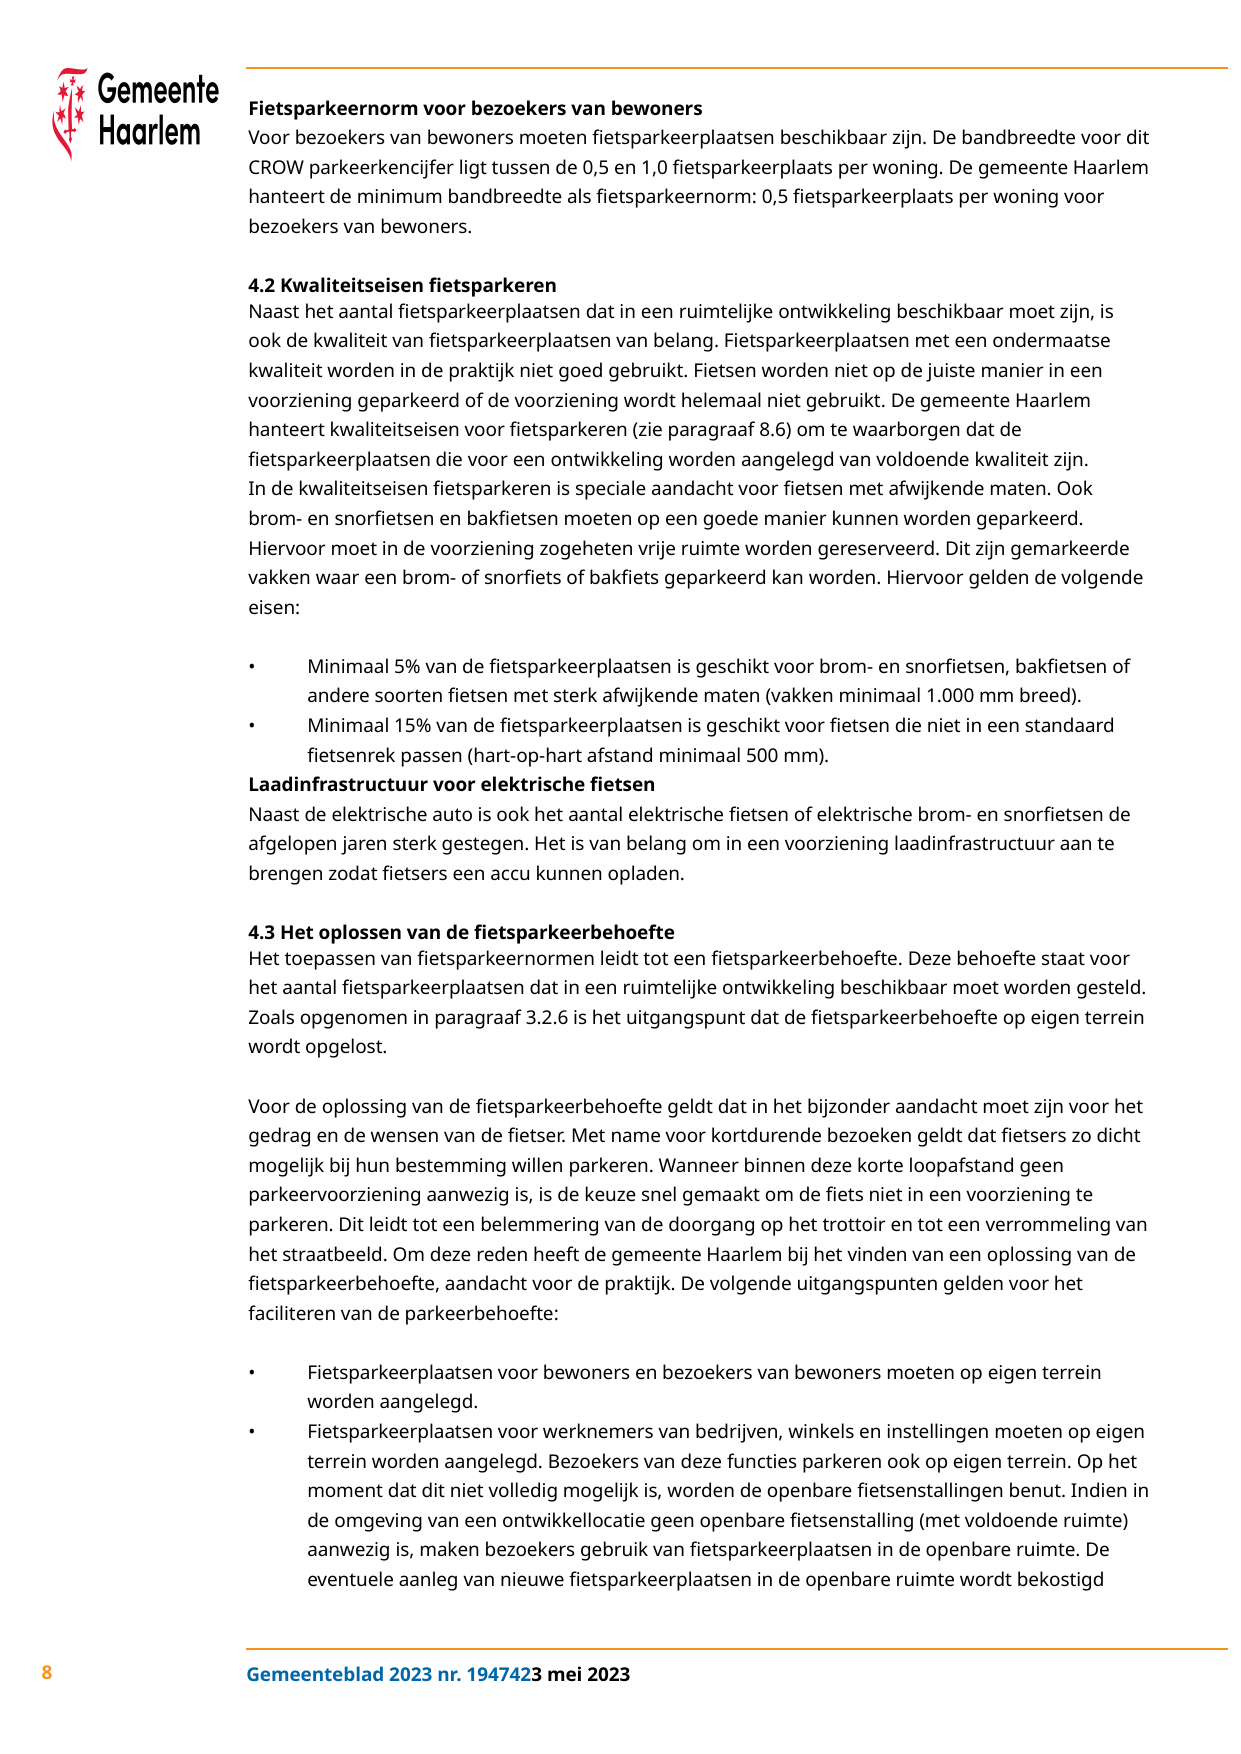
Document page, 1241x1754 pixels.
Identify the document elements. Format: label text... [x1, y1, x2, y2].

picture [41, 47, 231, 172]
text Het toepassen van fietsparkeernormen leidt tot een fietsparkeerbehoefte. Deze behoefte staat voor het aantal fietsparkeerplaatsen dat in een ruimtelijke ontwikkeling beschikbaar moet worden gesteld. Zoals opgenomen in paragraaf 3.2.6 is het uitgangspunt dat de fietsparkeerbehoefte op eigen terrein wordt opgelost. [248, 945, 1152, 1059]
text In de kwaliteitseisen fietsparkeren is speciale aandacht voor fietsen met afwijkende maten. Ook brom- en snorfietsen en bakfietsen moeten op een goede manier kunnen worden geparkeerd. Hiervoor moet in de voorziening zogeheten vrije ruimte worden gereserveerd. Dit zijn gemarkeerde vakken waar een brom- of snorfiets of bakfiets geparkeerd kan worden. Hiervoor gelden de volgende eisen: [248, 476, 1152, 619]
list Fietsparkeerplaatsen voor werknemers van bedrijven, winkels en instellingen moeten op eigen terrein worden aangelegd. Bezoekers van deze functies parkeren ook op eigen terrein. Op het moment dat dit niet volledig mogelijk is, worden de openbare fietsenstallingen benut. Indien in de omgeving van een ontwikkellocatie geen openbare fietsenstalling (met voldoende ruimte) aanwezig is, maken bezoekers gebruik van fietsparkeerplaatsen in de openbare ruimte. De eventuele aanleg van nieuwe fietsparkeerplaatsen in de openbare ruimte wordt bekostigd [248, 1418, 1152, 1592]
text Laadinfrastructuur voor elektrische fietsen [248, 771, 1152, 797]
text 4.2 Kwaliteitseisen fietsparkeren [248, 272, 1152, 298]
text Naast de elektrische auto is ook het aantal elektrische fietsen of elektrische brom- en snorfietsen de afgelopen jaren sterk gestegen. Het is van belang om in een voorziening laadinfrastructuur aan te brengen zodat fietsers een accu kunnen opladen. [248, 801, 1152, 886]
list Fietsparkeerplaatsen voor bewoners en bezoekers van bewoners moeten op eigen terrein worden aangelegd. [248, 1359, 1152, 1414]
text Voor de oplossing van de fietsparkeerbehoefte geldt dat in het bijzonder aandacht moet zijn voor het gedrag en de wensen van de fietser. Met name voor kortdurende bezoeken geldt dat fietsers zo dicht mogelijk bij hun bestemming willen parkeren. Wanneer binnen deze korte loopafstand geen parkeervoorziening aanwezig is, is de keuze snel gemaakt om de fiets niet in een voorziening te parkeren. Dit leidt tot een belemmering van de doorgang op het trottoir en tot een verrommeling van het straatbeeld. Om deze reden heeft de gemeente Haarlem bij het vinden van een oplossing van de fietsparkeerbehoefte, aandacht voor de praktijk. De volgende uitgangspunten gelden voor het faciliteren van de parkeerbehoefte: [248, 1093, 1152, 1326]
text Naast het aantal fietsparkeerplaatsen dat in een ruimtelijke ontwikkeling beschikbaar moet zijn, is ook de kwaliteit van fietsparkeerplaatsen van belang. Fietsparkeerplaatsen met een ondermaatse kwaliteit worden in de praktijk niet goed gebruikt. Fietsen worden niet op de juiste manier in een voorziening geparkeerd of de voorziening wordt helemaal niet gebruikt. De gemeente Haarlem hanteert kwaliteitseisen voor fietsparkeren (zie paragraaf 8.6) om te waarborgen dat de fietsparkeerplaatsen die voor een ontwikkeling worden aangelegd van voldoende kwaliteit zijn. [248, 298, 1152, 472]
text Fietsparkeernorm voor bezoekers van bewoners [248, 95, 1152, 121]
text 4.3 Het oplossen van de fietsparkeerbehoefte [248, 919, 1152, 945]
list Minimaal 5% van de fietsparkeerplaatsen is geschikt voor brom- en snorfietsen, bakfietsen of andere soorten fietsen met sterk afwijkende maten (vakken minimaal 1.000 mm breed). [248, 653, 1152, 708]
text Voor bezoekers van bewoners moeten fietsparkeerplaatsen beschikbaar zijn. De bandbreedte voor dit CROW parkeerkencijfer ligt tussen de 0,5 en 1,0 fietsparkeerplaats per woning. De gemeente Haarlem hanteert de minimum bandbreedte als fietsparkeernorm: 0,5 fietsparkeerplaats per woning voor bezoekers van bewoners. [248, 124, 1152, 239]
list Minimaal 15% van de fietsparkeerplaatsen is geschikt voor fietsen die niet in een standaard fietsenrek passen (hart-op-hart afstand minimaal 500 mm). [248, 712, 1152, 767]
